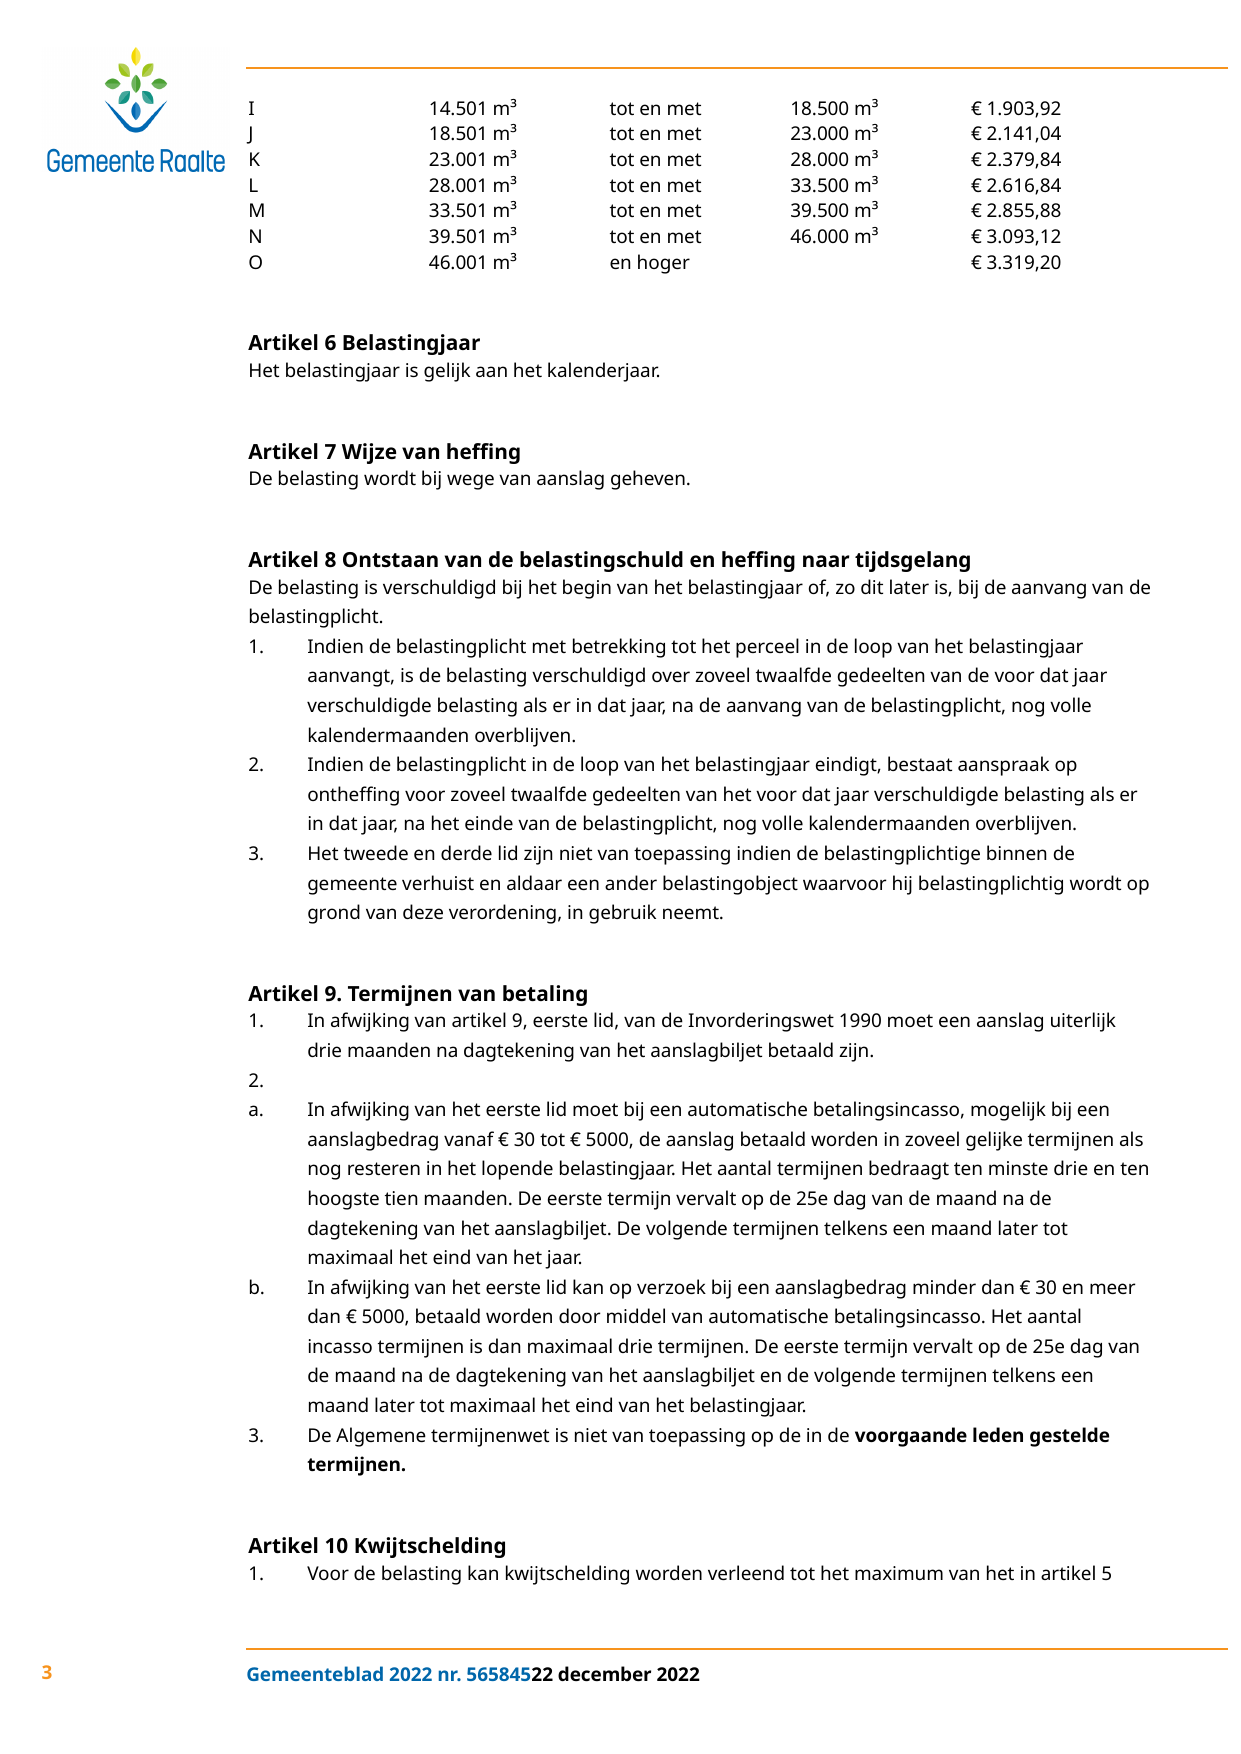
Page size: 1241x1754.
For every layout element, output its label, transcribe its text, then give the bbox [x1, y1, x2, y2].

list Indien de belastingplicht in de loop van het belastingjaar eindigt, bestaat aanspraak op ontheffing voor zoveel twaalfde gedeelten van het voor dat jaar verschuldigde belasting als er in dat jaar, na het einde van de belastingplicht, nog volle kalendermaanden overblijven. [248, 751, 1152, 836]
table_cell tot en met [609, 224, 790, 249]
list In afwijking van het eerste lid moet bij een automatische betalingsincasso, mogelijk bij een aanslagbedrag vanaf € 30 tot € 5000, de aanslag betaald worden in zoveel gelijke termijnen als nog resteren in het lopende belastingjaar. Het aantal termijnen bedraagt ten minste drie en ten hoogste tien maanden. De eerste termijn vervalt op de 25e dag van de maand na de dagtekening van het aanslagbiljet. De volgende termijnen telkens een maand later tot maximaal het eind van het jaar. [248, 1096, 1152, 1270]
table_cell 28.000 m³ [790, 146, 971, 172]
table_cell 33.500 m³ [790, 172, 971, 198]
text Artikel 10 Kwijtschelding [248, 1531, 1152, 1560]
table_cell [790, 249, 971, 275]
list Het tweede en derde lid zijn niet van toepassing indien de belastingplichtige binnen de gemeente verhuist en aldaar een ander belastingobject waarvoor hij belastingplichtig wordt op grond van deze verordening, in gebruik neemt. [248, 840, 1152, 925]
table_cell en hoger [609, 249, 790, 275]
text Artikel 8 Ontstaan van de belastingschuld en heffing naar tijdsgelang [248, 545, 1152, 574]
table_cell € 3.319,20 [971, 249, 1152, 275]
table_cell J [248, 121, 429, 146]
table_cell O [248, 249, 429, 275]
text De belasting is verschuldigd bij het begin van het belastingjaar of, zo dit later is, bij de aanvang van de belastingplicht. [248, 574, 1152, 629]
table_cell 33.501 m³ [429, 198, 609, 223]
table_cell I [248, 95, 429, 121]
table_cell tot en met [609, 121, 790, 146]
text Artikel 7 Wijze van heffing [248, 437, 1152, 465]
table_cell 46.001 m³ [429, 249, 609, 275]
table_cell 18.501 m³ [429, 121, 609, 146]
table_cell 46.000 m³ [790, 224, 971, 249]
list De Algemene termijnenwet is niet van toepassing op de in de voorgaande leden gestelde termijnen. [248, 1422, 1152, 1477]
table_cell € 3.093,12 [971, 224, 1152, 249]
table_cell € 2.855,88 [971, 198, 1152, 223]
text Artikel 6 Belastingjaar [248, 328, 1152, 357]
table_cell 23.001 m³ [429, 146, 609, 172]
table_cell 39.501 m³ [429, 224, 609, 249]
table_cell € 1.903,92 [971, 95, 1152, 121]
table_cell tot en met [609, 146, 790, 172]
table_cell tot en met [609, 172, 790, 198]
table_cell 28.001 m³ [429, 172, 609, 198]
list Voor de belasting kan kwijtschelding worden verleend tot het maximum van het in artikel 5 [248, 1560, 1152, 1586]
picture [41, 47, 231, 172]
table_cell tot en met [609, 95, 790, 121]
text Artikel 9. Termijnen van betaling [248, 979, 1152, 1008]
list In afwijking van het eerste lid kan op verzoek bij een aanslagbedrag minder dan € 30 en meer dan € 5000, betaald worden door middel van automatische betalingsincasso. Het aantal incasso termijnen is dan maximaal drie termijnen. De eerste termijn vervalt op de 25e dag van de maand na de dagtekening van het aanslagbiljet en de volgende termijnen telkens een maand later tot maximaal het eind van het belastingjaar. [248, 1274, 1152, 1418]
table_cell N [248, 224, 429, 249]
table_cell M [248, 198, 429, 223]
list In afwijking van artikel 9, eerste lid, van de Invorderingswet 1990 moet een aanslag uiterlijk drie maanden na dagtekening van het aanslagbiljet betaald zijn. [248, 1008, 1152, 1063]
table_cell 18.500 m³ [790, 95, 971, 121]
table_cell € 2.616,84 [971, 172, 1152, 198]
table_cell € 2.379,84 [971, 146, 1152, 172]
table_cell K [248, 146, 429, 172]
table_cell L [248, 172, 429, 198]
table_cell tot en met [609, 198, 790, 223]
table_cell 23.000 m³ [790, 121, 971, 146]
text De belasting wordt bij wege van aanslag geheven. [248, 465, 1152, 491]
table_cell 14.501 m³ [429, 95, 609, 121]
table_cell € 2.141,04 [971, 121, 1152, 146]
list Indien de belastingplicht met betrekking tot het perceel in de loop van het belastingjaar aanvangt, is de belasting verschuldigd over zoveel twaalfde gedeelten van de voor dat jaar verschuldigde belasting als er in dat jaar, na de aanvang van de belastingplicht, nog volle kalendermaanden overblijven. [248, 633, 1152, 747]
table_cell 39.500 m³ [790, 198, 971, 223]
text Het belastingjaar is gelijk aan het kalenderjaar. [248, 357, 1152, 383]
